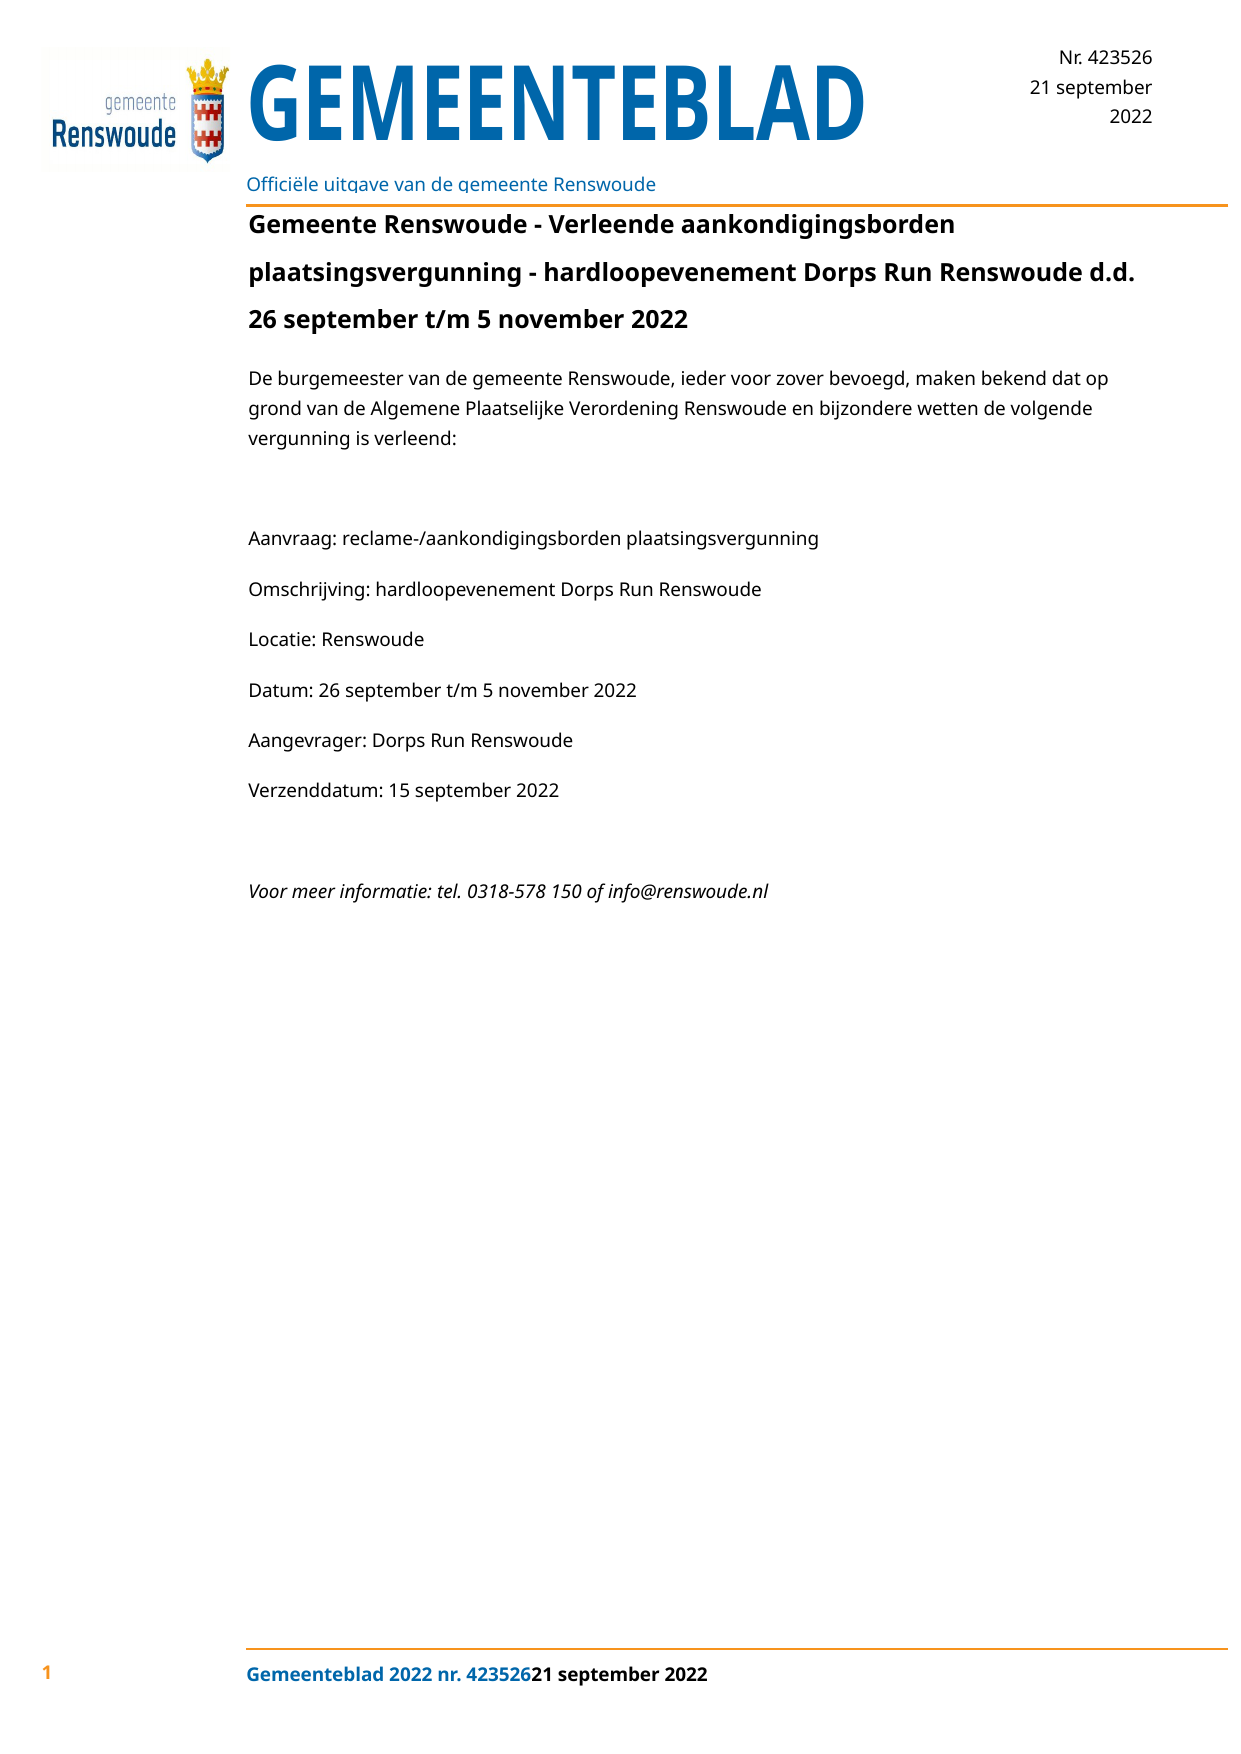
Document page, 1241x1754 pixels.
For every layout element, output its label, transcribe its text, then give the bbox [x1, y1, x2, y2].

text Voor meer informatie: tel. 0318-578 150 of info@renswoude.nl [248, 878, 1152, 904]
text Aanvraag: reclame-/aankondigingsborden plaatsingsvergunning [248, 526, 1152, 551]
picture [41, 47, 231, 172]
text Aangevrager: Dorps Run Renswoude [248, 727, 1152, 753]
text Datum: 26 september t/m 5 november 2022 [248, 677, 1152, 702]
text Gemeente Renswoude - Verleende aankondigingsborden plaatsingsvergunning - hardloopevenement Dorps Run Renswoude d.d. 26 september t/m 5 november 2022 [248, 207, 1152, 336]
text De burgemeester van de gemeente Renswoude, ieder voor zover bevoegd, maken bekend dat op grond van de Algemene Plaatselijke Verordening Renswoude en bijzondere wetten de volgende vergunning is verleend: [248, 366, 1152, 450]
text Verzenddatum: 15 september 2022 [248, 778, 1152, 803]
text Locatie: Renswoude [248, 626, 1152, 652]
text Omschrijving: hardloopevenement Dorps Run Renswoude [248, 576, 1152, 602]
